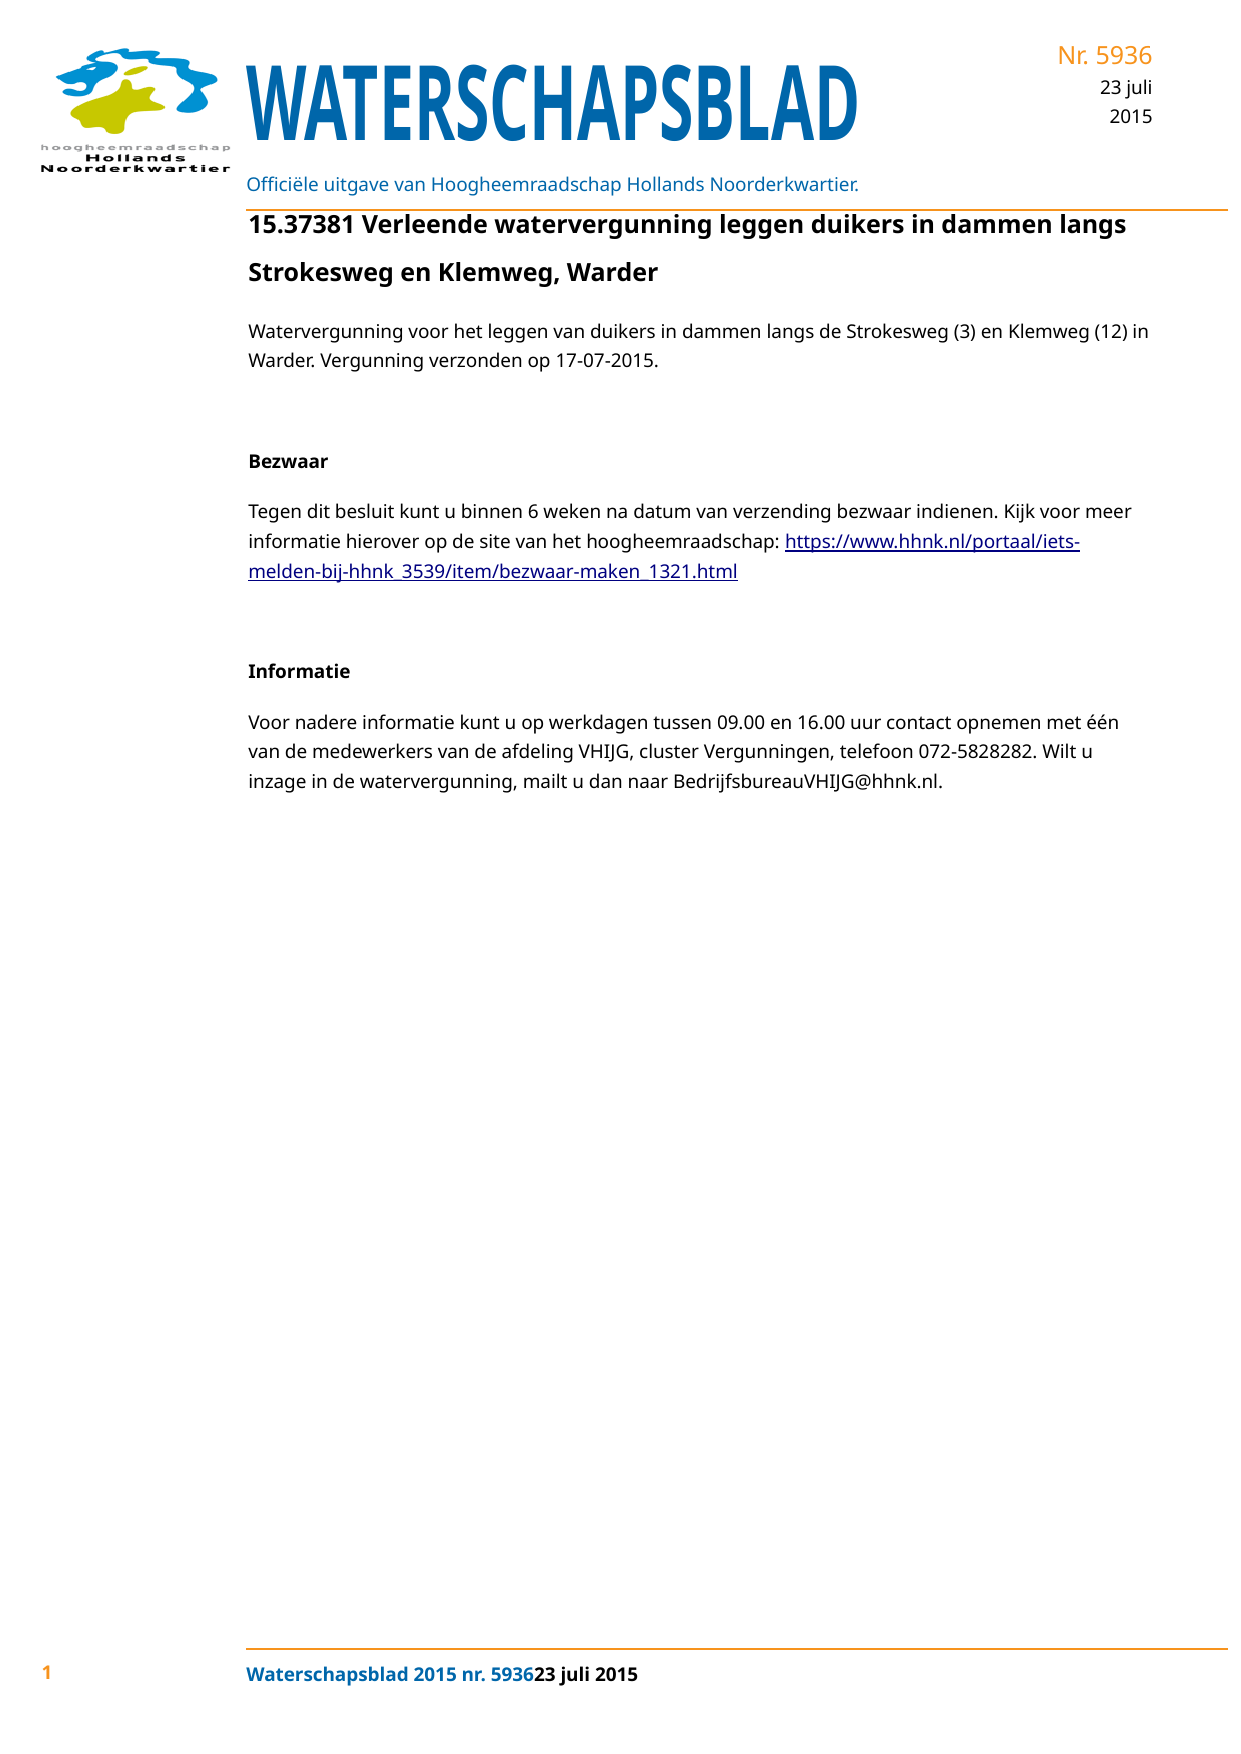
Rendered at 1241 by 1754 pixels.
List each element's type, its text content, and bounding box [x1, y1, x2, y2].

text Informatie [248, 659, 1152, 684]
text Tegen dit besluit kunt u binnen 6 weken na datum van verzending bezwaar indienen. Kijk voor meer informatie hierover op de site van het hoogheemraadschap: https://www.hhnk.nl/portaal/iets-melden-bij-hhnk_3539/item/bezwaar-maken_1321.html [248, 499, 1152, 584]
text Watervergunning voor het leggen van duikers in dammen langs de Strokesweg (3) en Klemweg (12) in Warder. Vergunning verzonden op 17-07-2015. [248, 318, 1152, 373]
text Bezwaar [248, 448, 1152, 474]
picture [41, 47, 231, 172]
text 15.37381 Verleende watervergunning leggen duikers in dammen langs Strokesweg en Klemweg, Warder [248, 211, 1152, 288]
text Voor nadere informatie kunt u op werkdagen tussen 09.00 en 16.00 uur contact opnemen met één van de medewerkers van de afdeling VHIJG, cluster Vergunningen, telefoon 072-5828282. Wilt u inzage in de watervergunning, mailt u dan naar BedrijfsbureauVHIJG@hhnk.nl. [248, 709, 1152, 794]
